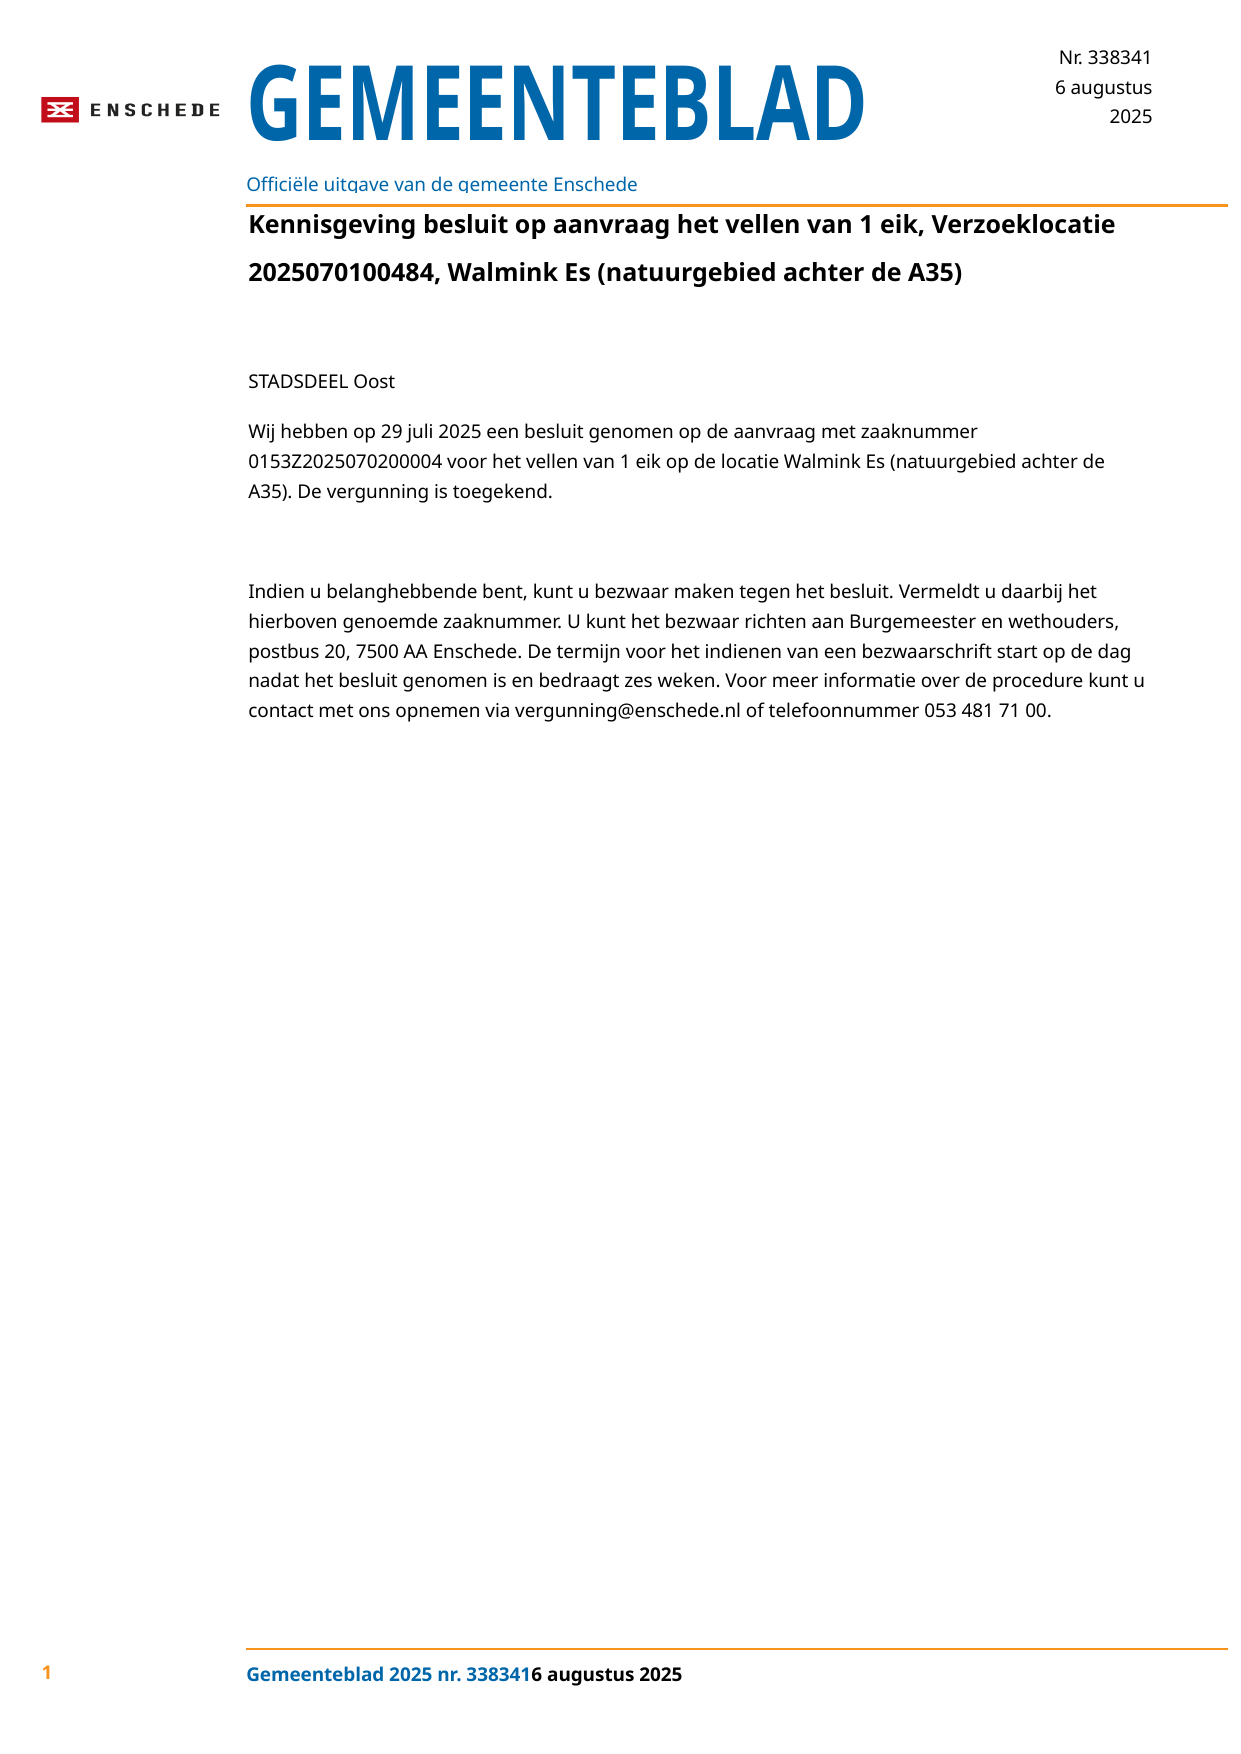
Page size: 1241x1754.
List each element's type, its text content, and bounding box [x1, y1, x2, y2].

text Wij hebben op 29 juli 2025 een besluit genomen op de aanvraag met zaaknummer 0153Z2025070200004 voor het vellen van 1 eik op de locatie Walmink Es (natuurgebied achter de A35). De vergunning is toegekend. [248, 419, 1152, 504]
text STADSDEEL Oost [248, 368, 1152, 394]
picture [41, 47, 231, 172]
text Kennisgeving besluit op aanvraag het vellen van 1 eik, Verzoeklocatie 2025070100484, Walmink Es (natuurgebied achter de A35) [248, 207, 1152, 288]
text Indien u belanghebbende bent, kunt u bezwaar maken tegen het besluit. Vermeldt u daarbij het hierboven genoemde zaaknummer. U kunt het bezwaar richten aan Burgemeester en wethouders, postbus 20, 7500 AA Enschede. De termijn voor het indienen van een bezwaarschrift start op de dag nadat het besluit genomen is en bedraagt zes weken. Voor meer informatie over de procedure kunt u contact met ons opnemen via vergunning@enschede.nl of telefoonnummer 053 481 71 00. [248, 579, 1152, 723]
